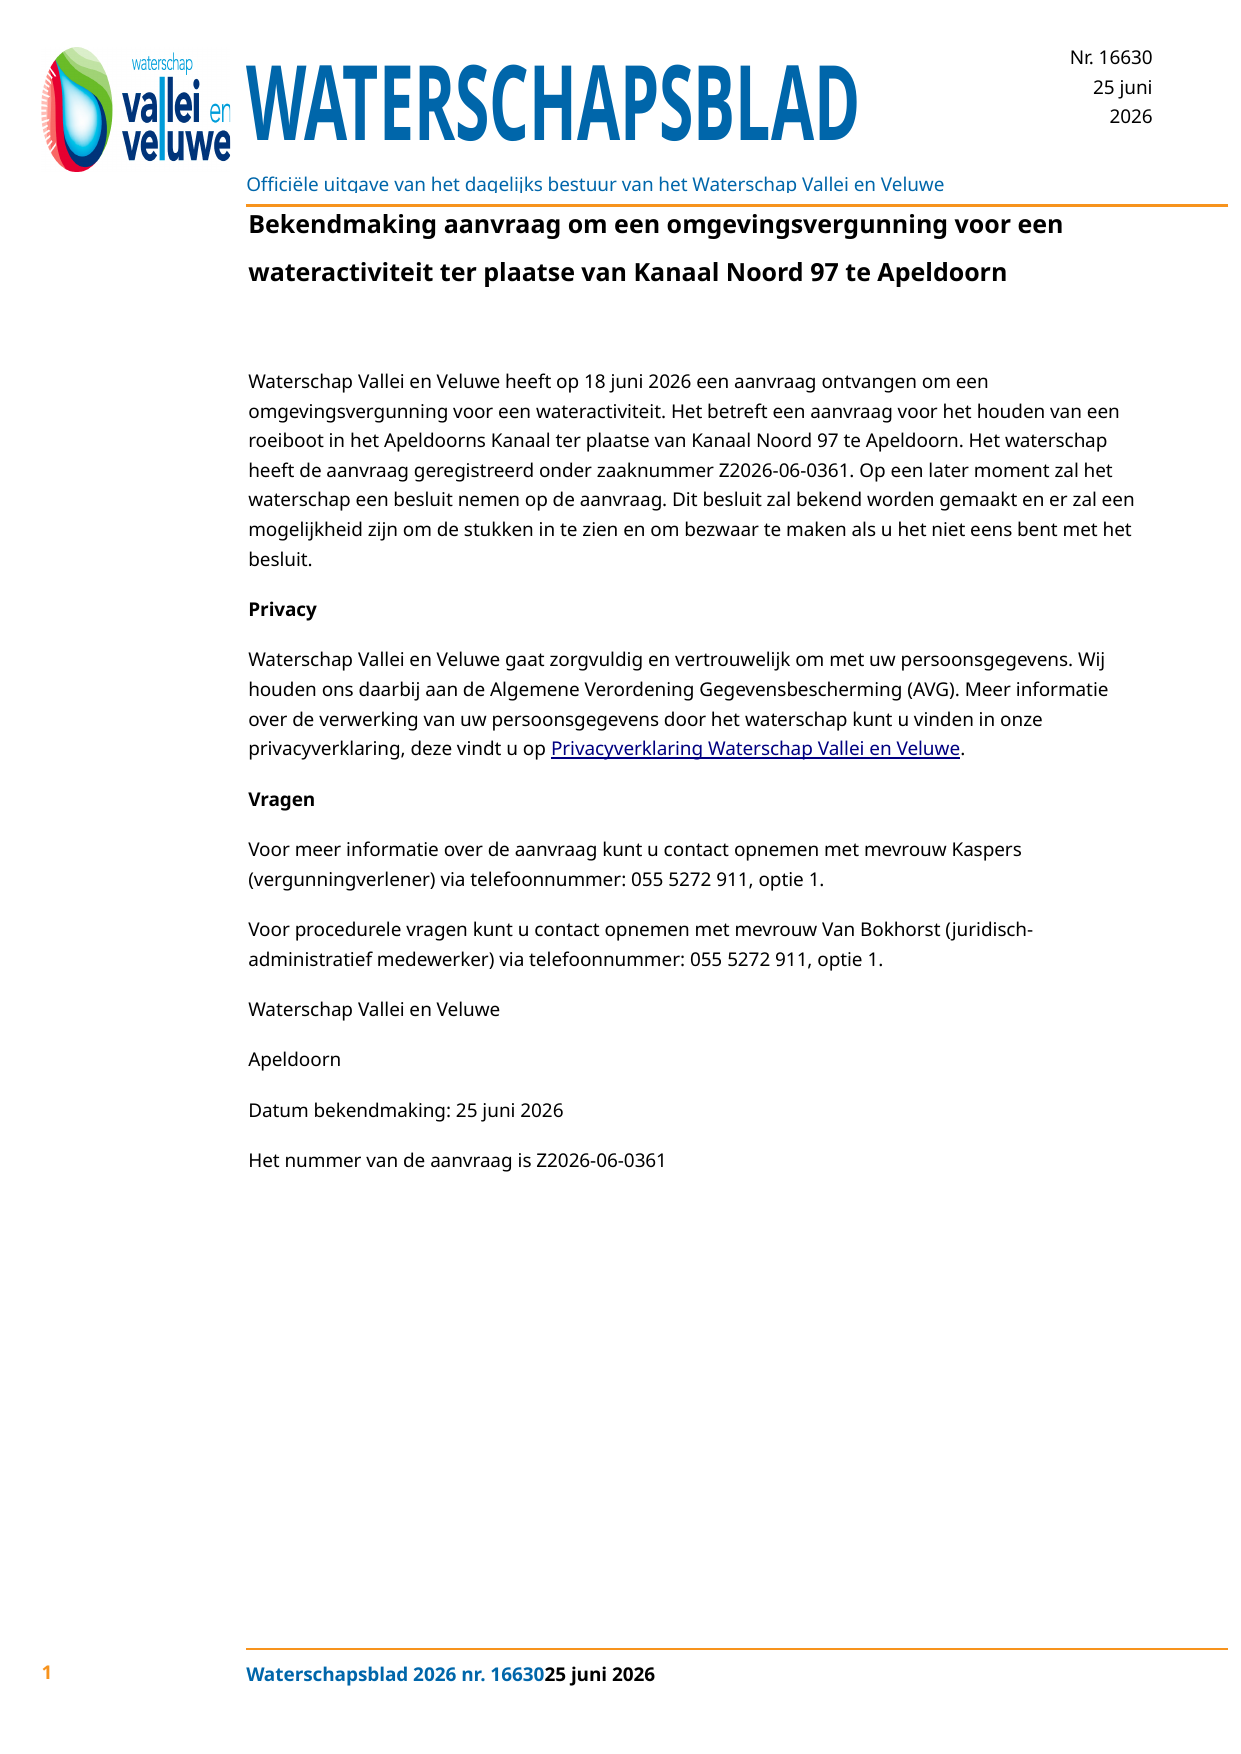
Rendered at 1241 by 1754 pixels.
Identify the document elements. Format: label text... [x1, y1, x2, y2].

text Voor procedurele vragen kunt u contact opnemen met mevrouw Van Bokhorst (juridisch-administratief medewerker) via telefoonnummer: 055 5272 911, optie 1. [248, 916, 1152, 972]
text Waterschap Vallei en Veluwe [248, 996, 1152, 1022]
text Waterschap Vallei en Veluwe heeft op 18 juni 2026 een aanvraag ontvangen om een omgevingsvergunning voor een wateractiviteit. Het betreft een aanvraag voor het houden van een roeiboot in het Apeldoorns Kanaal ter plaatse van Kanaal Noord 97 te Apeldoorn. Het waterschap heeft de aanvraag geregistreerd onder zaaknummer Z2026-06-0361. Op een later moment zal het waterschap een besluit nemen op de aanvraag. Dit besluit zal bekend worden gemaakt en er zal een mogelijkheid zijn om de stukken in te zien en om bezwaar te maken als u het niet eens bent met het besluit. [248, 368, 1152, 572]
text Het nummer van de aanvraag is Z2026-06-0361 [248, 1147, 1152, 1173]
text Datum bekendmaking: 25 juni 2026 [248, 1097, 1152, 1123]
text Vragen [248, 786, 1152, 812]
text Privacy [248, 596, 1152, 622]
text Bekendmaking aanvraag om een omgevingsvergunning voor een wateractiviteit ter plaatse van Kanaal Noord 97 te Apeldoorn [248, 207, 1152, 288]
picture [41, 47, 231, 172]
text Apeldoorn [248, 1047, 1152, 1072]
text Waterschap Vallei en Veluwe gaat zorgvuldig en vertrouwelijk om met uw persoonsgegevens. Wij houden ons daarbij aan de Algemene Verordening Gegevensbescherming (AVG). Meer informatie over de verwerking van uw persoonsgegevens door het waterschap kunt u vinden in onze privacyverklaring, deze vindt u op Privacyverklaring Waterschap Vallei en Veluwe. [248, 647, 1152, 761]
text Voor meer informatie over de aanvraag kunt u contact opnemen met mevrouw Kaspers (vergunningverlener) via telefoonnummer: 055 5272 911, optie 1. [248, 836, 1152, 892]
